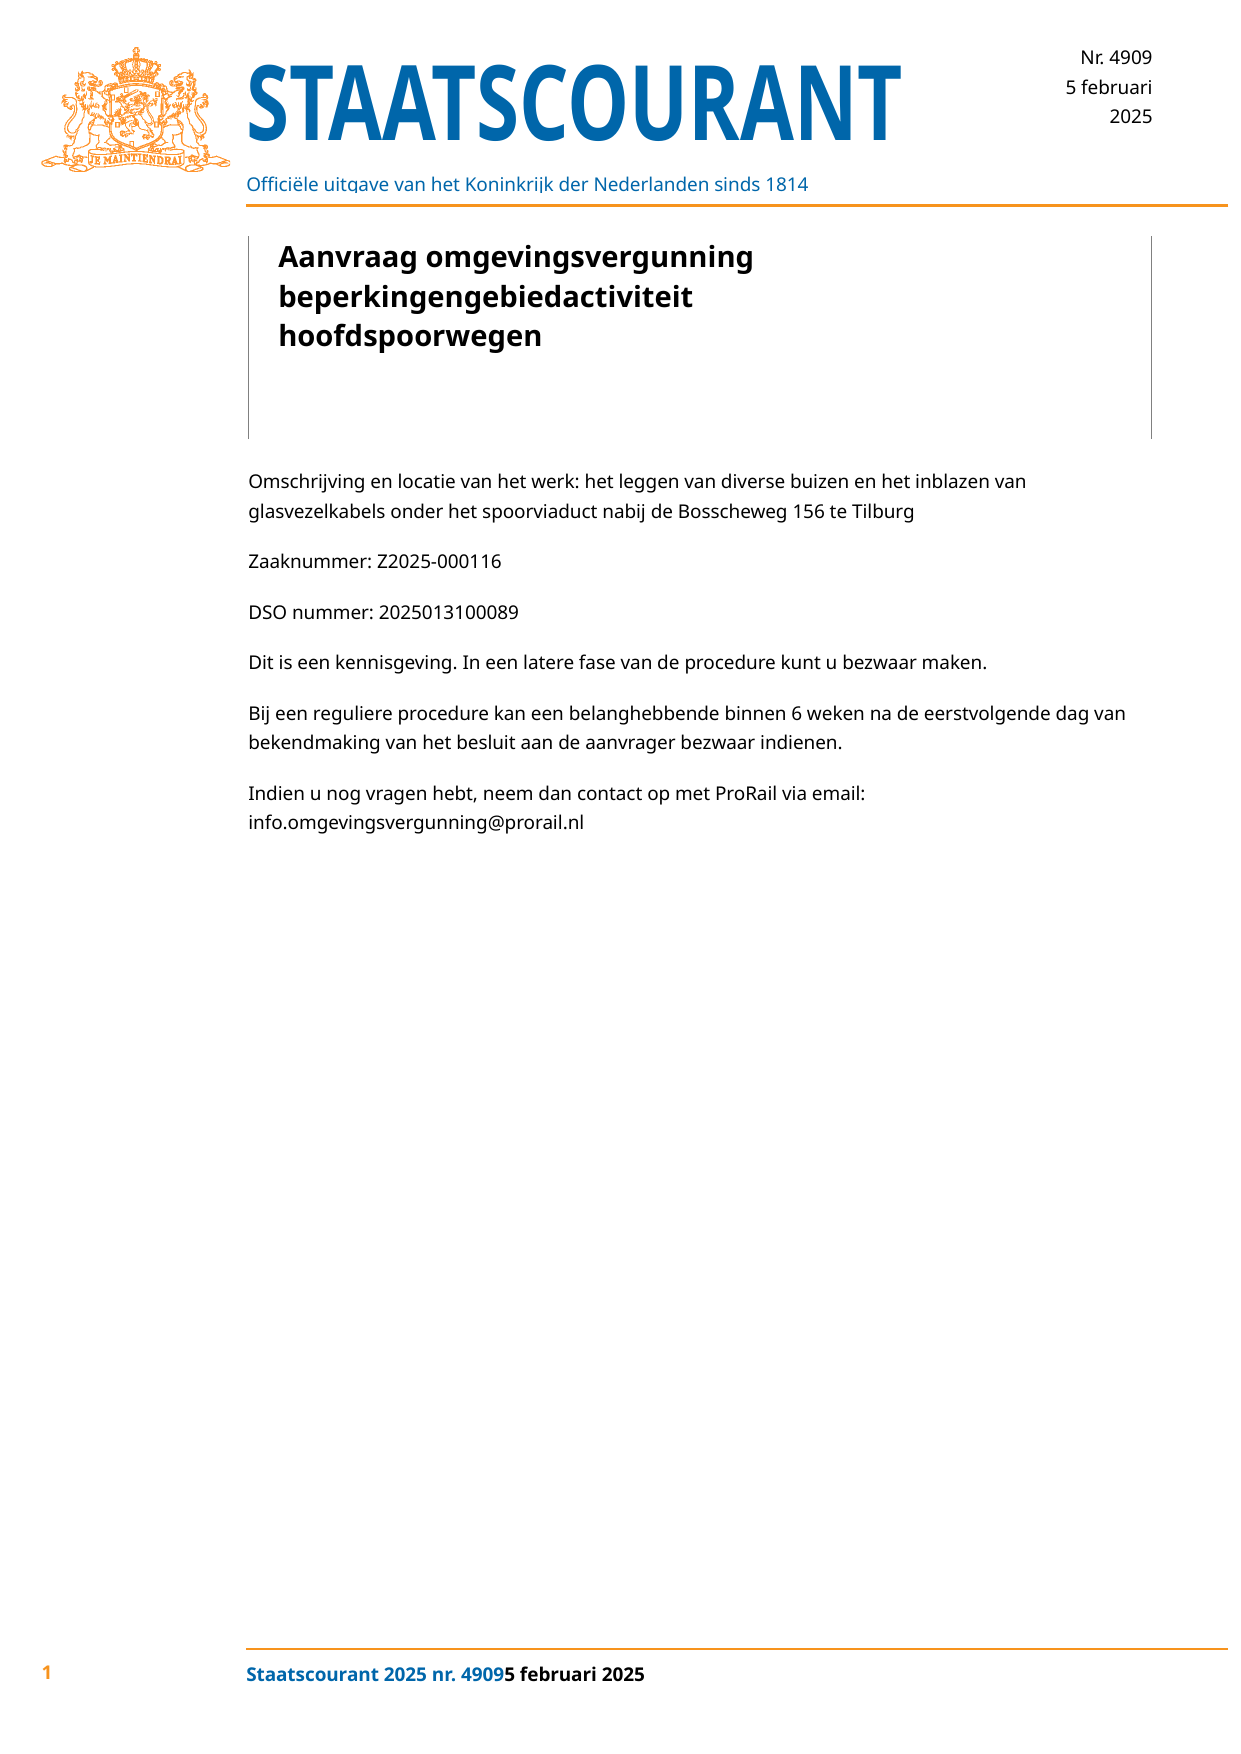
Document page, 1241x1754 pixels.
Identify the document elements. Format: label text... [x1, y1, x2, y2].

table_header [850, 414, 1151, 439]
text Omschrijving en locatie van het werk: het leggen van diverse buizen en het inblazen van glasvezelkabels onder het spoorviaduct nabij de Bosscheweg 156 te Tilburg [248, 469, 1152, 524]
text Bij een reguliere procedure kan een belanghebbende binnen 6 weken na de eerstvolgende dag van bekendmaking van het besluit aan de aanvrager bezwaar indienen. [248, 700, 1152, 755]
table_header Aanvraag omgevingsvergunning beperkingengebiedactiviteit hoofdspoorwegen [249, 236, 850, 439]
picture [912, 236, 1090, 414]
text DSO nummer: 2025013100089 [248, 599, 1152, 625]
table_header [850, 236, 912, 413]
text Dit is een kennisgeving. In een latere fase van de procedure kunt u bezwaar maken. [248, 649, 1152, 675]
picture [41, 47, 231, 172]
text Zaaknummer: Z2025-000116 [248, 549, 1152, 574]
text Indien u nog vragen hebt, neem dan contact op met ProRail via email: info.omgevingsvergunning@prorail.nl [248, 780, 1152, 835]
table_header [1090, 236, 1151, 413]
